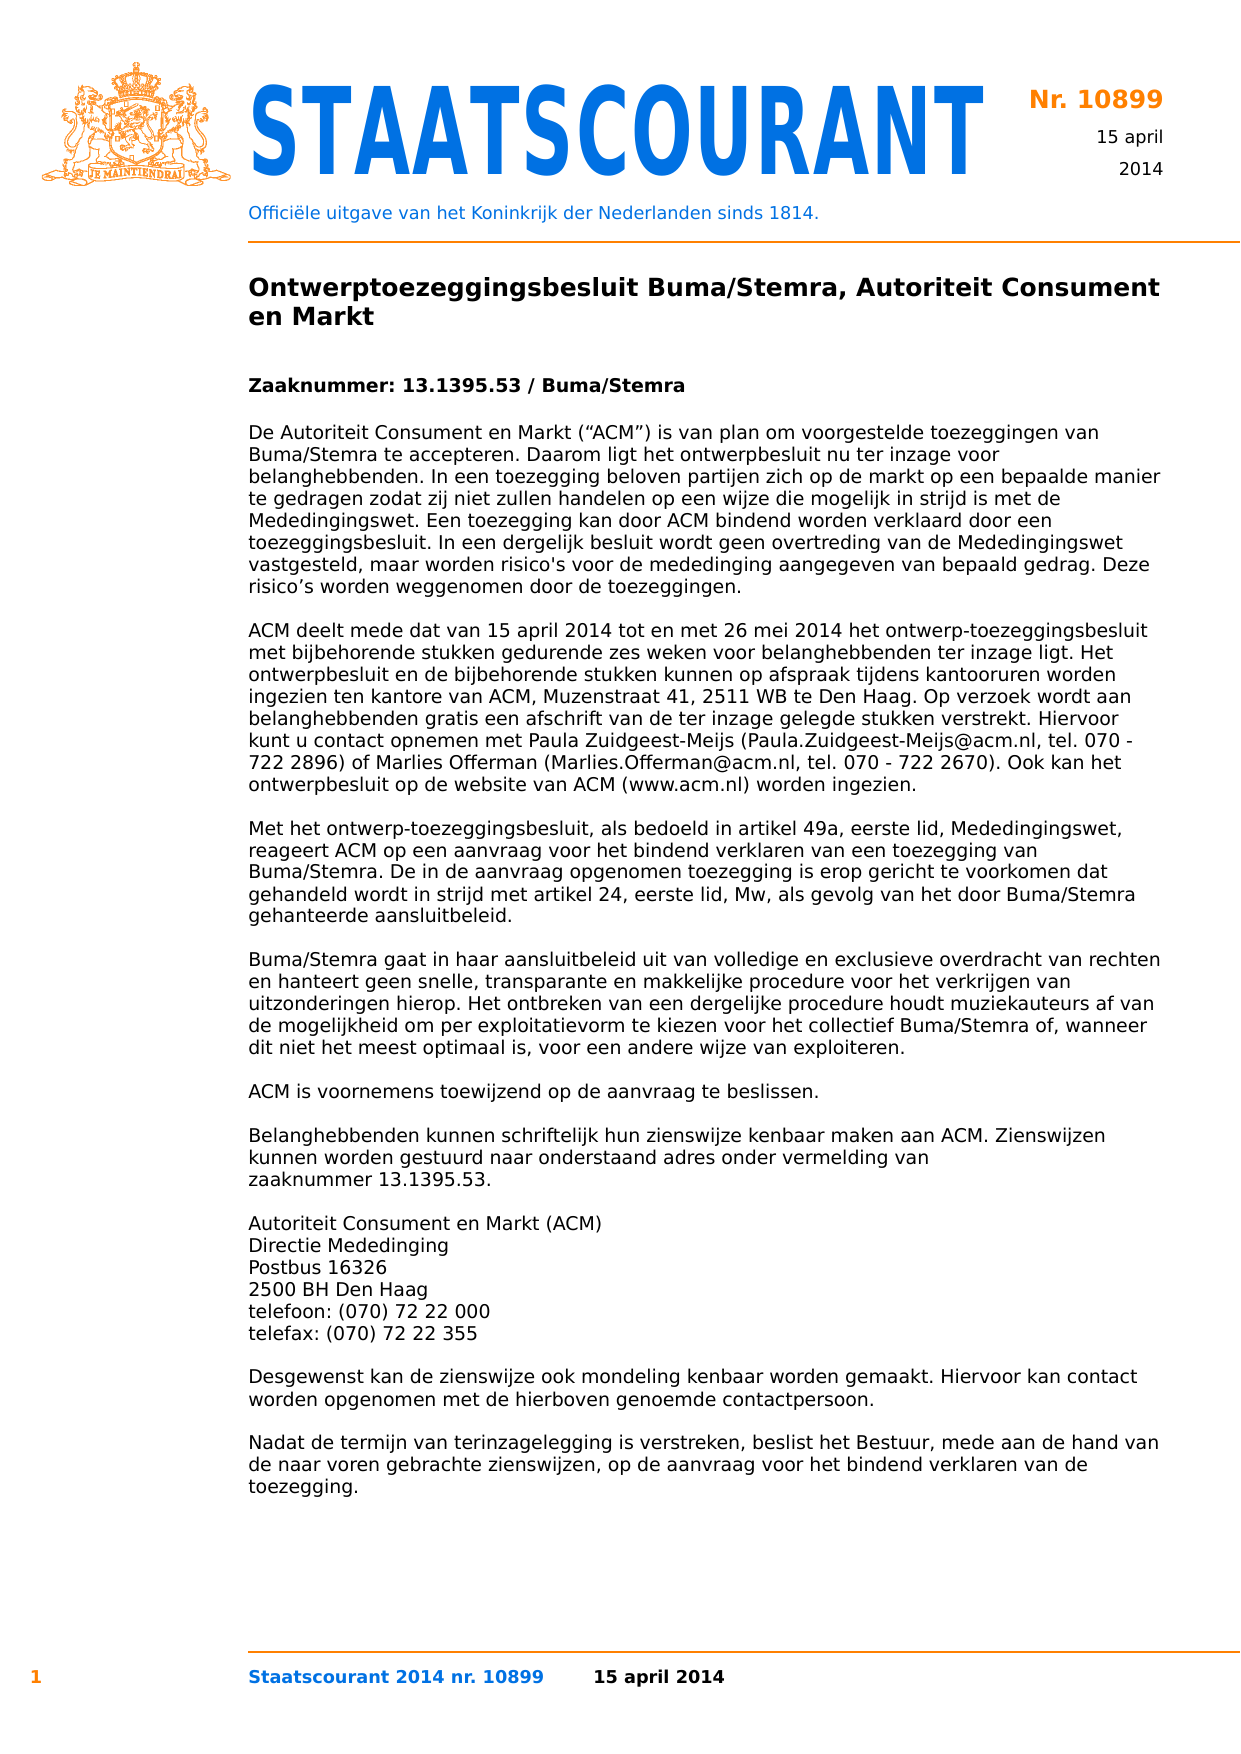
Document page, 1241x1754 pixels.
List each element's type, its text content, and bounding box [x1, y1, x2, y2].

text ACM is voornemens toewijzend op de aanvraag te beslissen. [248, 1081, 1163, 1103]
text De Autoriteit Consument en Markt (“ACM”) is van plan om voorgestelde toezeggingen van Buma/Stemra te accepteren. Daarom ligt het ontwerpbesluit nu ter inzage voor belanghebbenden. In een toezegging beloven partijen zich op de markt op een bepaalde manier te gedragen zodat zij niet zullen handelen op een wijze die mogelijk in strijd is met de Mededingingswet. Een toezegging kan door ACM bindend worden verklaard door een toezeggingsbesluit. In een dergelijk besluit wordt geen overtreding van de Mededingingswet vastgesteld, maar worden risico's voor de mededinging aangegeven van bepaald gedrag. Deze risico’s worden weggenomen door de toezeggingen. [248, 422, 1163, 598]
text telefoon: (070) 72 22 000 [248, 1301, 1163, 1323]
text Desgewenst kan de zienswijze ook mondeling kenbaar worden gemaakt. Hiervoor kan contact worden opgenomen met de hierboven genoemde contactpersoon. [248, 1366, 1163, 1410]
text Directie Mededinging [248, 1235, 1163, 1257]
text Buma/Stemra gaat in haar aansluitbeleid uit van volledige en exclusieve overdracht van rechten en hanteert geen snelle, transparante en makkelijke procedure voor het verkrijgen van uitzonderingen hierop. Het ontbreken van een dergelijke procedure houdt muziekauteurs af van de mogelijkheid om per exploitatievorm te kiezen voor het collectief Buma/Stemra of, wanneer dit niet het meest optimaal is, voor een andere wijze van exploiteren. [248, 949, 1163, 1059]
table_cell 15 april [998, 121, 1240, 153]
text telefax: (070) 72 22 355 [248, 1323, 1163, 1344]
text Nadat de termijn van terinzagelegging is verstreken, beslist het Bestuur, mede aan de hand van de naar voren gebrachte zienswijzen, op de aanvraag voor het bindend verklaren van de toezegging. [248, 1432, 1163, 1498]
text 2500 BH Den Haag [248, 1279, 1163, 1301]
table_cell 2014 [998, 153, 1240, 203]
table_header [25, 62, 248, 241]
text ACM deelt mede dat van 15 april 2014 tot en met 26 mei 2014 het ontwerp-toezeggingsbesluit met bijbehorende stukken gedurende zes weken voor belanghebbenden ter inzage ligt. Het ontwerpbesluit en de bijbehorende stukken kunnen op afspraak tijdens kantooruren worden ingezien ten kantore van ACM, Muzenstraat 41, 2511 WB te Den Haag. Op verzoek wordt aan belanghebbenden gratis een afschrift van de ter inzage gelegde stukken verstrekt. Hiervoor kunt u contact opnemen met Paula Zuidgeest-Meijs (Paula.Zuidgeest-Meijs@acm.nl, tel. 070 - 722 2896) of Marlies Offerman (Marlies.Offerman@acm.nl, tel. 070 - 722 2670). Ook kan het ontwerpbesluit op de website van ACM (www.acm.nl) worden ingezien. [248, 620, 1163, 796]
table_header STAATSCOURANT [248, 62, 998, 203]
subtitle Zaaknummer: 13.1395.53 / Buma/Stemra [248, 375, 1163, 397]
table_cell Officiële uitgave van het Koninkrijk der Nederlanden sinds 1814. [248, 203, 1240, 241]
text Met het ontwerp-toezeggingsbesluit, als bedoeld in artikel 49a, eerste lid, Mededingingswet, reageert ACM op een aanvraag voor het bindend verklaren van een toezegging van Buma/Stemra. De in de aanvraag opgenomen toezegging is erop gericht te voorkomen dat gehandeld wordt in strijd met artikel 24, eerste lid, Mw, als gevolg van het door Buma/Stemra gehanteerde aansluitbeleid. [248, 817, 1163, 927]
subtitle Ontwerptoezeggingsbesluit Buma/Stemra, Autoriteit Consument en Markt [248, 273, 1163, 331]
picture [41, 62, 231, 186]
table_header Nr. 10899 [998, 62, 1240, 121]
text Autoriteit Consument en Markt (ACM) [248, 1213, 1163, 1235]
text Postbus 16326 [248, 1257, 1163, 1279]
text Belanghebbenden kunnen schriftelijk hun zienswijze kenbaar maken aan ACM. Zienswijzen kunnen worden gestuurd naar onderstaand adres onder vermelding van zaaknummer 13.1395.53. [248, 1125, 1163, 1191]
